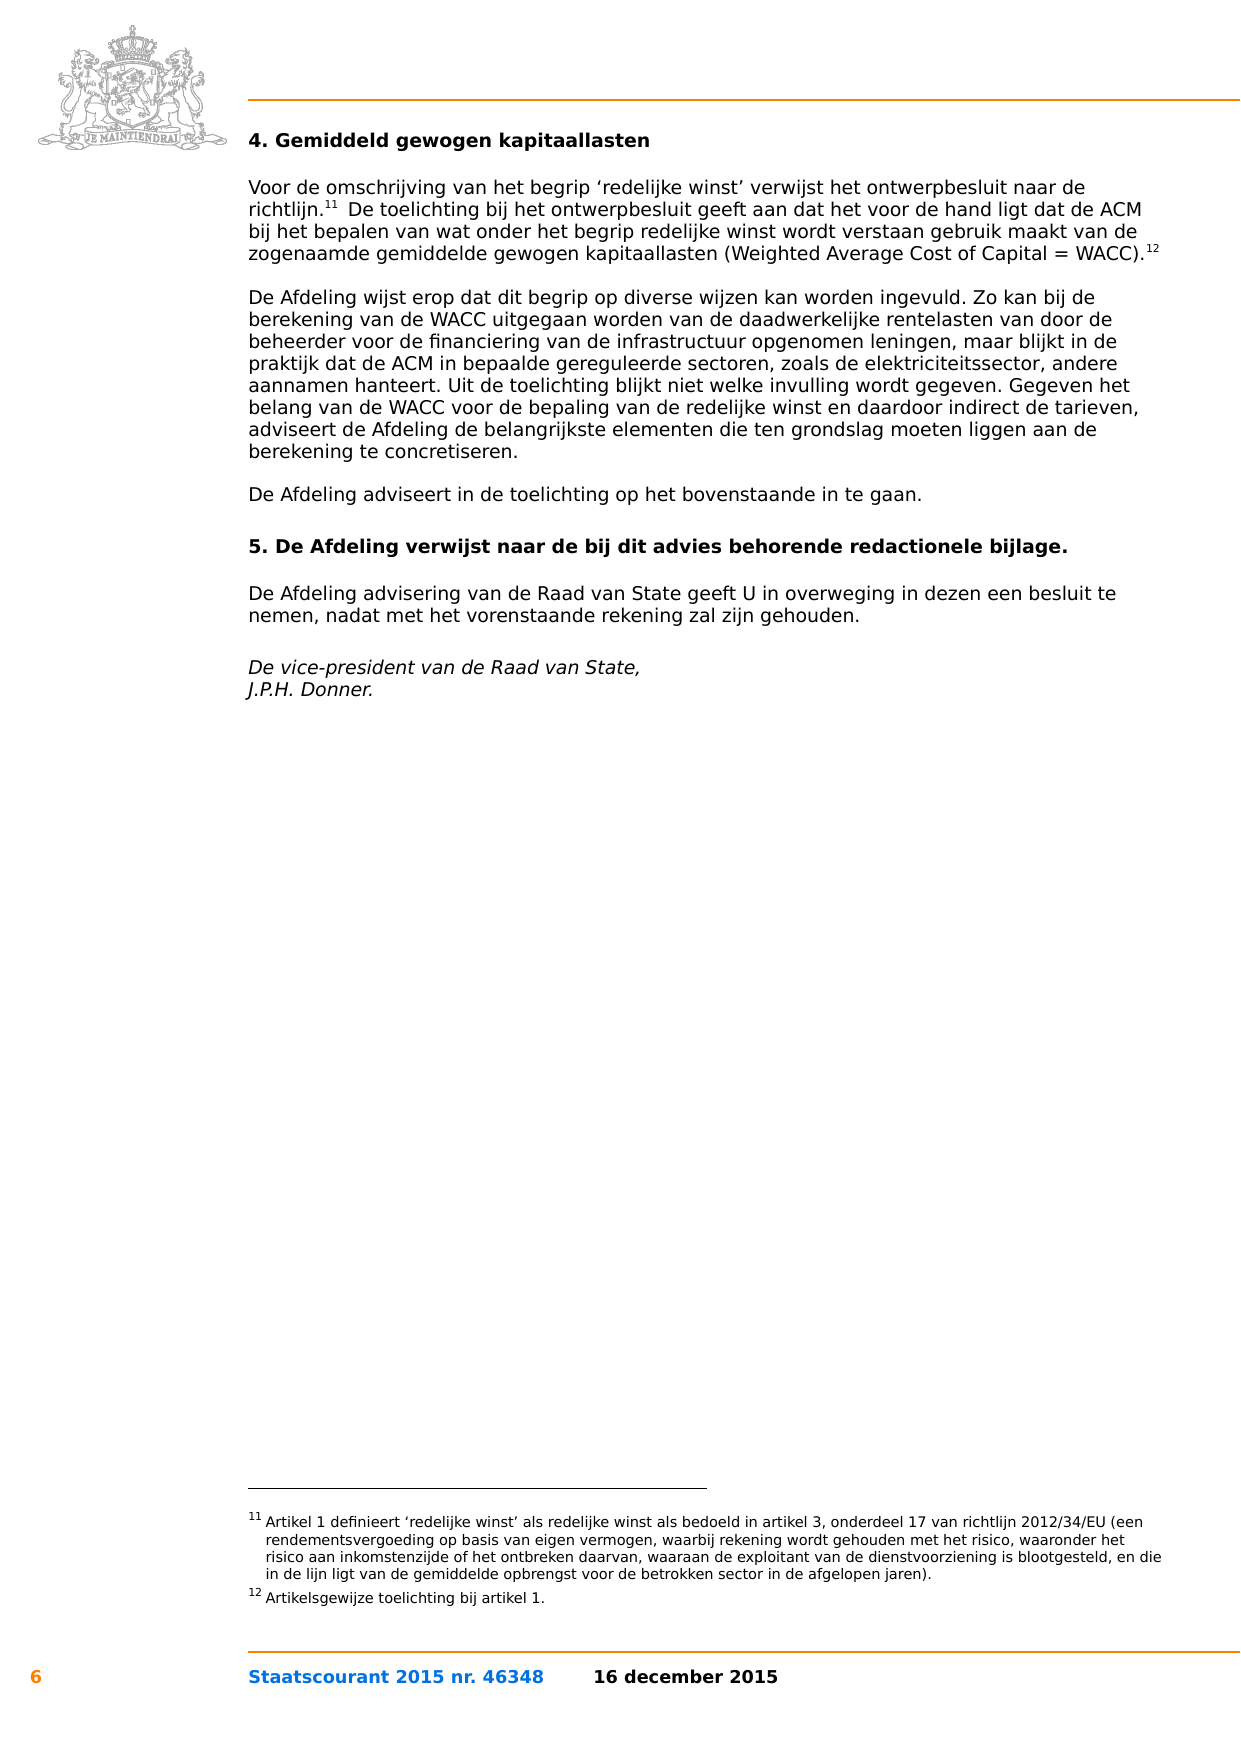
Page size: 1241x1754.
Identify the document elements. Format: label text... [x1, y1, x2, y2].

picture [38, 25, 227, 150]
subtitle 4. Gemiddeld gewogen kapitaallasten [248, 130, 1163, 152]
subtitle 5. De Afdeling verwijst naar de bij dit advies behorende redactionele bijlage. [248, 536, 1163, 558]
text De Afdeling advisering van de Raad van State geeft U in overweging in dezen een besluit te nemen, nadat met het vorenstaande rekening zal zijn gehouden. [248, 583, 1163, 627]
text Artikelsgewijze toelichting bij artikel 1. [248, 1586, 1163, 1608]
text De Afdeling wijst erop dat dit begrip op diverse wijzen kan worden ingevuld. Zo kan bij de berekening van de WACC uitgegaan worden van de daadwerkelijke rentelasten van door de beheerder voor de financiering van de infrastructuur opgenomen leningen, maar blijkt in de praktijk dat de ACM in bepaalde gereguleerde sectoren, zoals de elektriciteitssector, andere aannamen hanteert. Uit de toelichting blijkt niet welke invulling wordt gegeven. Gegeven het belang van de WACC voor de bepaling van de redelijke winst en daardoor indirect de tarieven, adviseert de Afdeling de belangrijkste elementen die ten grondslag moeten liggen aan de berekening te concretiseren. [248, 287, 1163, 462]
text Artikel 1 definieert ‘redelijke winst’ als redelijke winst als bedoeld in artikel 3, onderdeel 17 van richtlijn 2012/34/EU (een rendementsvergoeding op basis van eigen vermogen, waarbij rekening wordt gehouden met het risico, waaronder het risico aan inkomstenzijde of het ontbreken daarvan, waaraan de exploitant van de dienstvoorziening is blootgesteld, en die in de lijn ligt van de gemiddelde opbrengst voor de betrokken sector in de afgelopen jaren). [248, 1510, 1163, 1583]
text De vice-president van de Raad van State, J.P.H. Donner. [248, 657, 1163, 701]
text De Afdeling adviseert in de toelichting op het bovenstaande in te gaan. [248, 484, 1163, 506]
text Voor de omschrijving van het begrip ‘redelijke winst’ verwijst het ontwerpbesluit naar de richtlijn. De toelichting bij het ontwerpbesluit geeft aan dat het voor de hand ligt dat de ACM bij het bepalen van wat onder het begrip redelijke winst wordt verstaan gebruik maakt van de zogenaamde gemiddelde gewogen kapitaallasten (Weighted Average Cost of Capital = WACC). [248, 177, 1163, 265]
